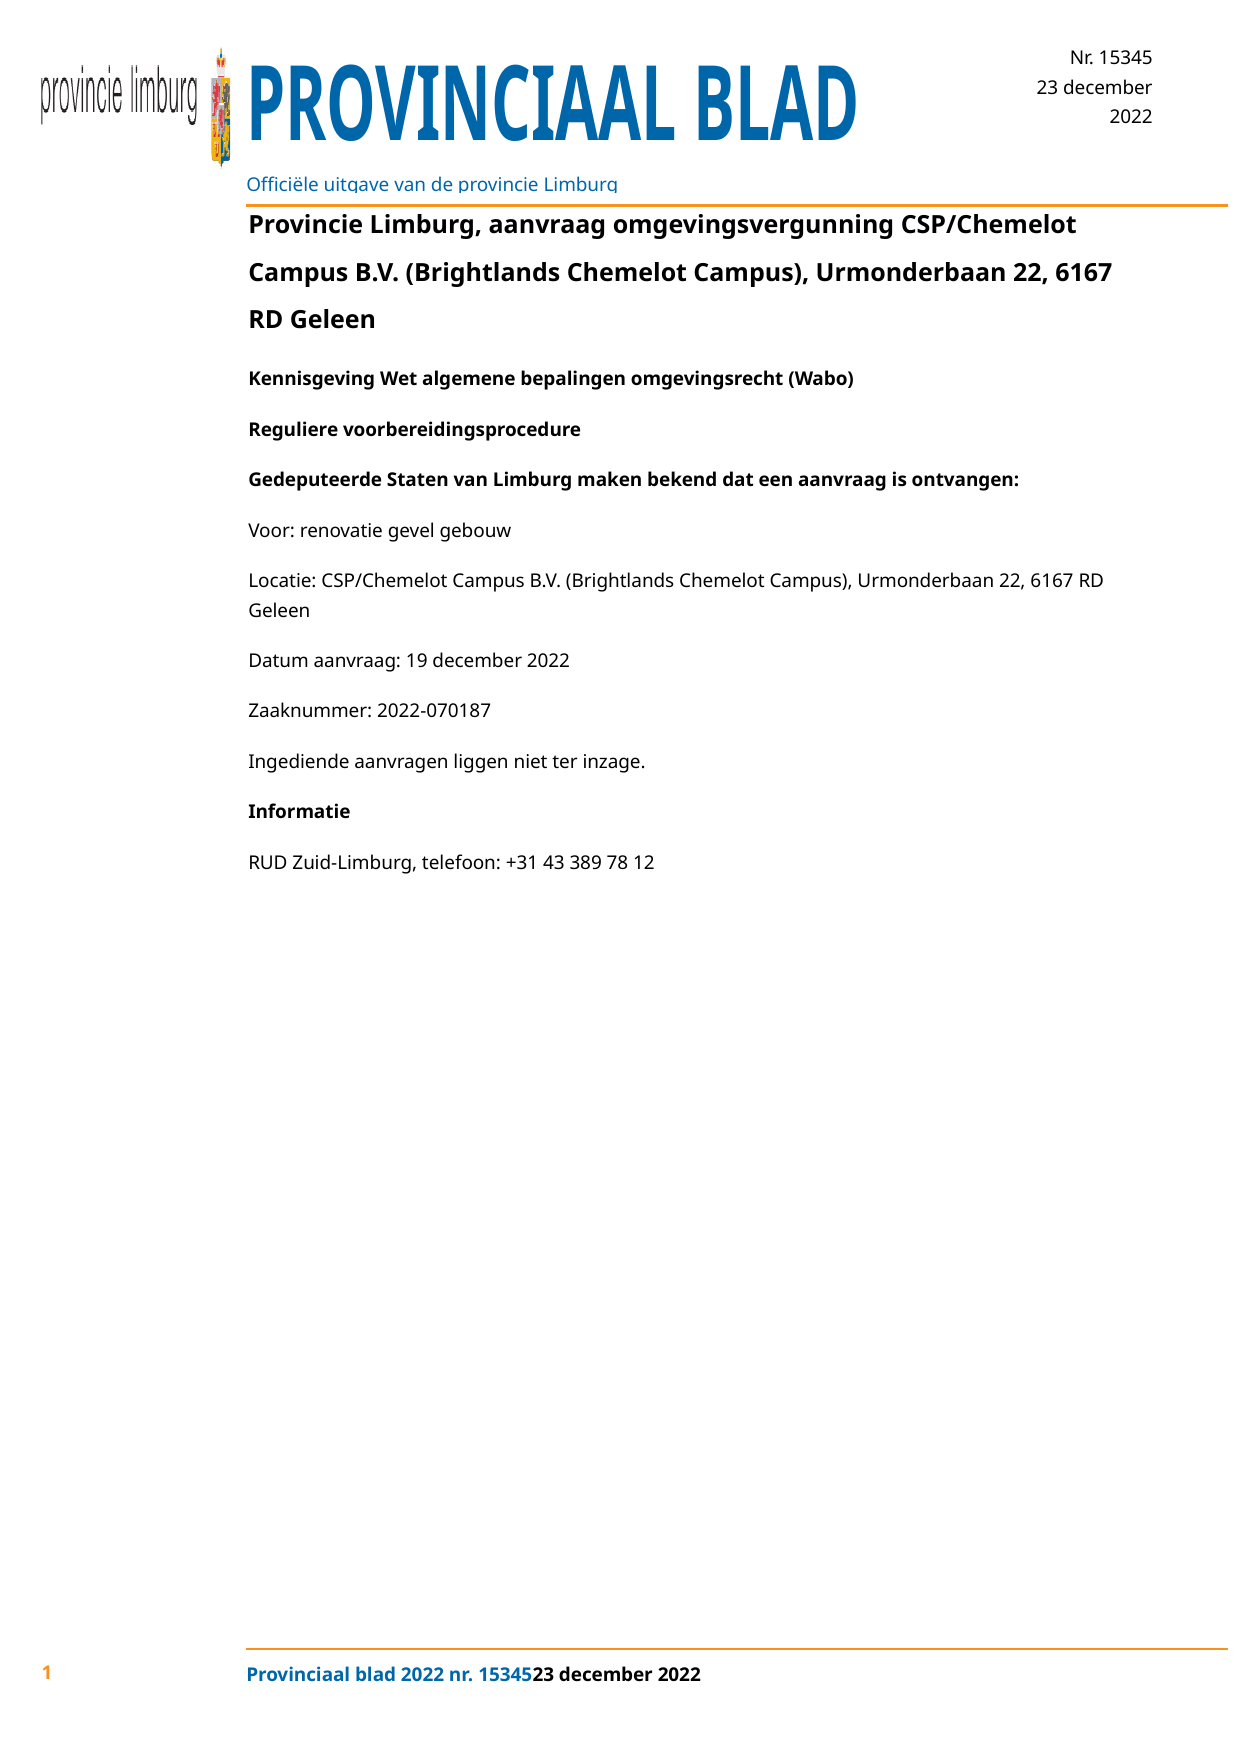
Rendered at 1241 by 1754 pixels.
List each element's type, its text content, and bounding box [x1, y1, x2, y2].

text Zaaknummer: 2022-070187 [248, 698, 1152, 723]
text Reguliere voorbereidingsprocedure [248, 416, 1152, 442]
text Gedeputeerde Staten van Limburg maken bekend dat een aanvraag is ontvangen: [248, 466, 1152, 492]
text Ingediende aanvragen liggen niet ter inzage. [248, 748, 1152, 774]
text Datum aanvraag: 19 december 2022 [248, 647, 1152, 673]
text Kennisgeving Wet algemene bepalingen omgevingsrecht (Wabo) [248, 366, 1152, 391]
picture [41, 47, 231, 172]
text Voor: renovatie gevel gebouw [248, 517, 1152, 542]
text Informatie [248, 798, 1152, 824]
text Provincie Limburg, aanvraag omgevingsvergunning CSP/Chemelot Campus B.V. (Brightlands Chemelot Campus), Urmonderbaan 22, 6167 RD Geleen [248, 207, 1152, 336]
text Locatie: CSP/Chemelot Campus B.V. (Brightlands Chemelot Campus), Urmonderbaan 22, 6167 RD Geleen [248, 567, 1152, 622]
text RUD Zuid-Limburg, telefoon: +31 43 389 78 12 [248, 849, 1152, 874]
